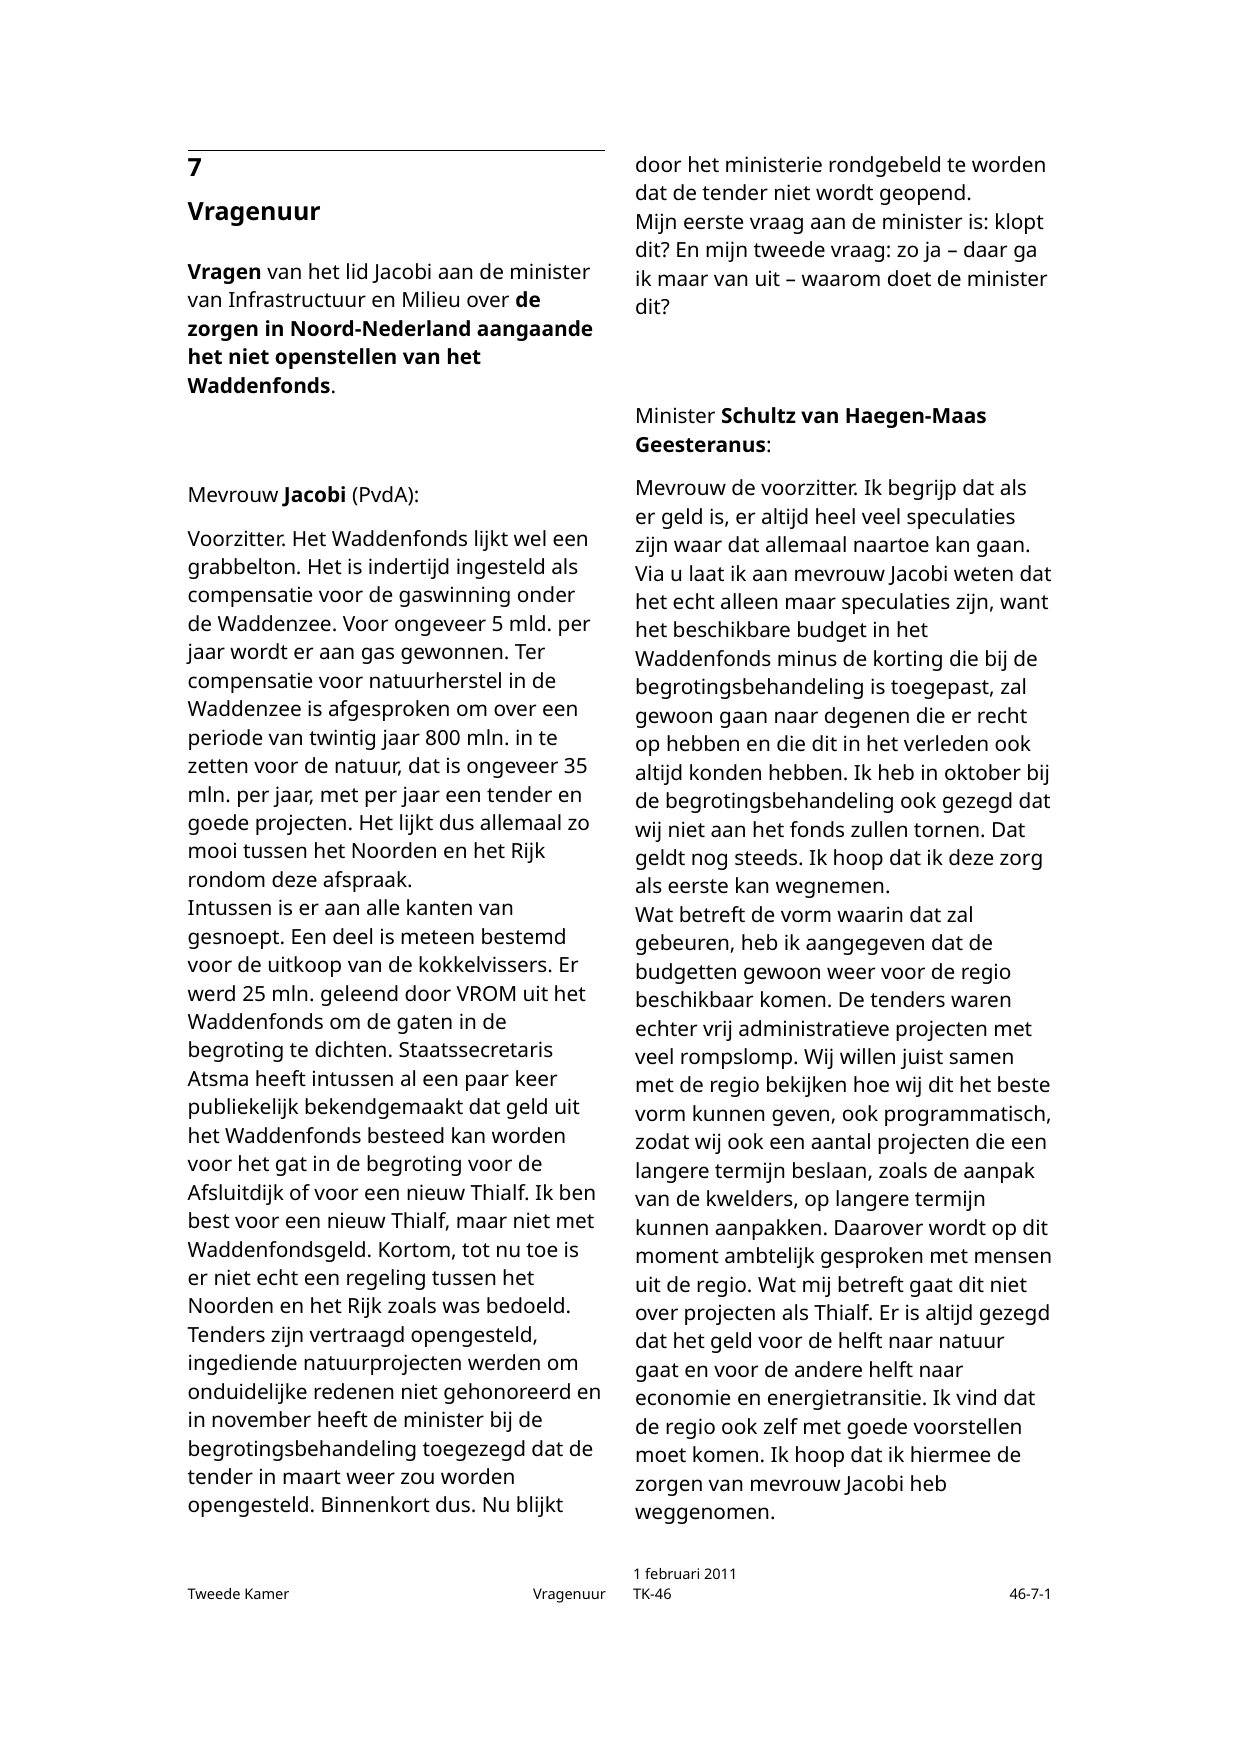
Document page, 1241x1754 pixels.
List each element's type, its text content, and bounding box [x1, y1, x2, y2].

text Vragen van het lid Jacobi aan de minister van Infrastructuur en Milieu over de zorgen in Noord-Nederland aangaande het niet openstellen van het Waddenfonds. [187, 257, 605, 399]
text Mevrouw Jacobi (PvdA): [187, 480, 605, 509]
text 7 [187, 151, 605, 184]
text Intussen is er aan alle kanten van gesnoept. Een deel is meteen bestemd voor de uitkoop van de kokkelvissers. Er werd 25 mln. geleend door VROM uit het Waddenfonds om de gaten in de begroting te dichten. Staatssecretaris Atsma heeft intussen al een paar keer publiekelijk bekendgemaakt dat geld uit het Waddenfonds besteed kan worden voor het gat in de begroting voor de Afsluitdijk of voor een nieuw Thialf. Ik ben best voor een nieuw Thialf, maar niet met Waddenfondsgeld. Kortom, tot nu toe is er niet echt een regeling tussen het Noorden en het Rijk zoals was bedoeld. Tenders zijn vertraagd opengesteld, ingediende natuurprojecten werden om onduidelijke redenen niet gehonoreerd en in november heeft de minister bij de begrotingsbehandeling toegezegd dat de tender in maart weer zou worden opengesteld. Binnenkort dus. Nu blijkt [187, 893, 605, 1519]
text  [635, 351, 1053, 379]
text Mijn eerste vraag aan de minister is: klopt dit? En mijn tweede vraag: zo ja – daar ga ik maar van uit – waarom doet de minister dit? [635, 207, 1053, 321]
text  [187, 429, 605, 458]
text Mevrouw de voorzitter. Ik begrijp dat als er geld is, er altijd heel veel speculaties zijn waar dat allemaal naartoe kan gaan. Via u laat ik aan mevrouw Jacobi weten dat het echt alleen maar speculaties zijn, want het beschikbare budget in het Waddenfonds minus de korting die bij de begrotingsbehandeling is toegepast, zal gewoon gaan naar degenen die er recht op hebben en die dit in het verleden ook altijd konden hebben. Ik heb in oktober bij de begrotingsbehandeling ook gezegd dat wij niet aan het fonds zullen tornen. Dat geldt nog steeds. Ik hoop dat ik deze zorg als eerste kan wegnemen. [635, 473, 1053, 900]
text Wat betreft de vorm waarin dat zal gebeuren, heb ik aangegeven dat de budgetten gewoon weer voor de regio beschikbaar komen. De tenders waren echter vrij administratieve projecten met veel rompslomp. Wij willen juist samen met de regio bekijken hoe wij dit het beste vorm kunnen geven, ook programmatisch, zodat wij ook een aantal projecten die een langere termijn beslaan, zoals de aanpak van de kwelders, op langere termijn kunnen aanpakken. Daarover wordt op dit moment ambtelijk gesproken met mensen uit de regio. Wat mij betreft gaat dit niet over projecten als Thialf. Er is altijd gezegd dat het geld voor de helft naar natuur gaat en voor de andere helft naar economie en energietransitie. Ik vind dat de regio ook zelf met goede voorstellen moet komen. Ik hoop dat ik hiermee de zorgen van mevrouw Jacobi heb weggenomen. [635, 900, 1053, 1526]
text Voorzitter. Het Waddenfonds lijkt wel een grabbelton. Het is indertijd ingesteld als compensatie voor de gaswinning onder de Waddenzee. Voor ongeveer 5 mld. per jaar wordt er aan gas gewonnen. Ter compensatie voor natuurherstel in de Waddenzee is afgesproken om over een periode van twintig jaar 800 mln. in te zetten voor de natuur, dat is ongeveer 35 mln. per jaar, met per jaar een tender en goede projecten. Het lijkt dus allemaal zo mooi tussen het Noorden en het Rijk rondom deze afspraak. [187, 524, 605, 893]
text door het ministerie rondgebeld te worden dat de tender niet wordt geopend. [635, 150, 1053, 207]
text Vragenuur [187, 193, 605, 227]
text Minister Schultz van Haegen-Maas Geesteranus: [635, 402, 1053, 458]
